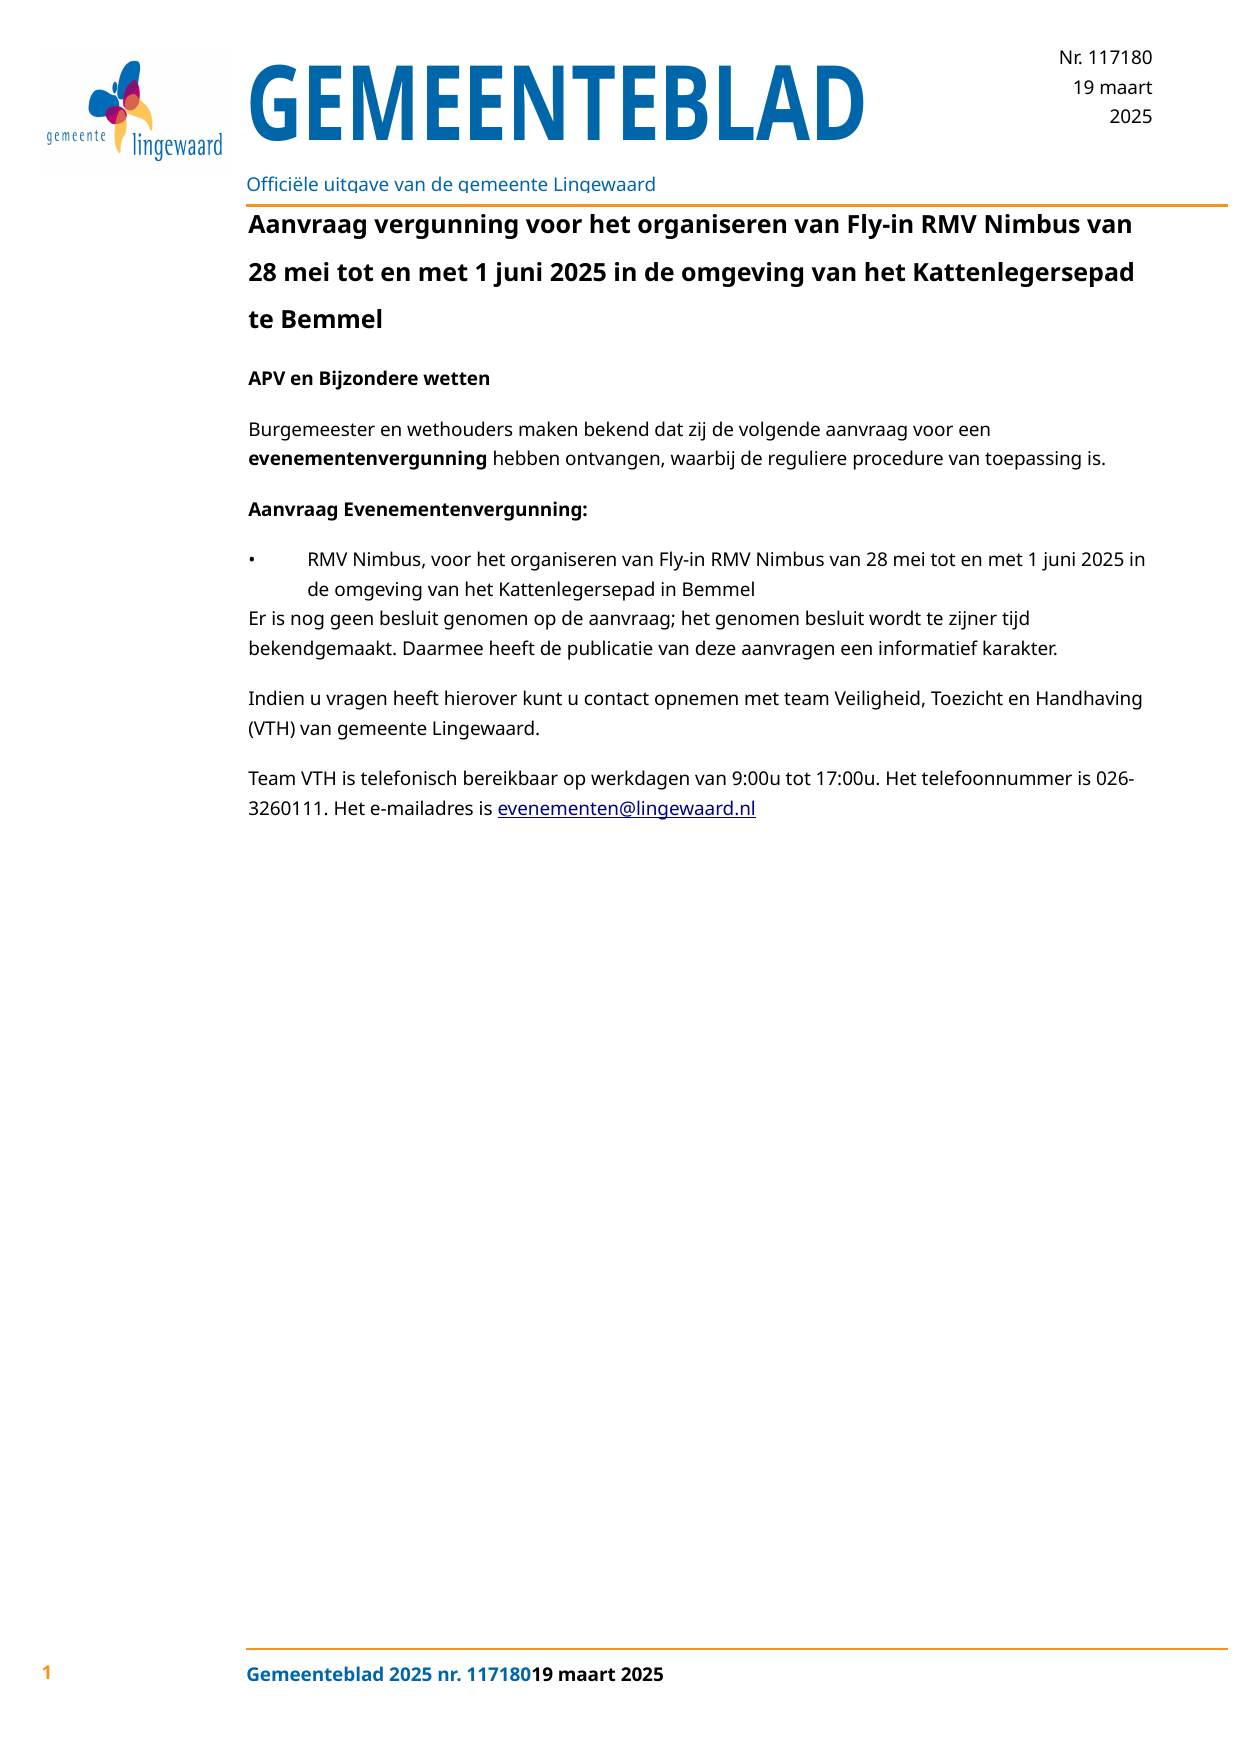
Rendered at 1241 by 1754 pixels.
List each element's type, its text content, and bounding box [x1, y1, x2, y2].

text Aanvraag Evenementenvergunning: [248, 496, 1152, 522]
list RMV Nimbus, voor het organiseren van Fly-in RMV Nimbus van 28 mei tot en met 1 juni 2025 in de omgeving van het Kattenlegersepad in Bemmel [248, 546, 1152, 602]
text Burgemeester en wethouders maken bekend dat zij de volgende aanvraag voor een evenementenvergunning hebben ontvangen, waarbij de reguliere procedure van toepassing is. [248, 416, 1152, 471]
text Er is nog geen besluit genomen op de aanvraag; het genomen besluit wordt te zijner tijd bekendgemaakt. Daarmee heeft de publicatie van deze aanvragen een informatief karakter. [248, 606, 1152, 661]
picture [41, 47, 231, 172]
text Team VTH is telefonisch bereikbaar op werkdagen van 9:00u tot 17:00u. Het telefoonnummer is 026-3260111. Het e-mailadres is evenementen@lingewaard.nl [248, 766, 1152, 821]
text APV en Bijzondere wetten [248, 366, 1152, 391]
text Aanvraag vergunning voor het organiseren van Fly-in RMV Nimbus van 28 mei tot en met 1 juni 2025 in de omgeving van het Kattenlegersepad te Bemmel [248, 207, 1152, 336]
text Indien u vragen heeft hierover kunt u contact opnemen met team Veiligheid, Toezicht en Handhaving (VTH) van gemeente Lingewaard. [248, 686, 1152, 741]
